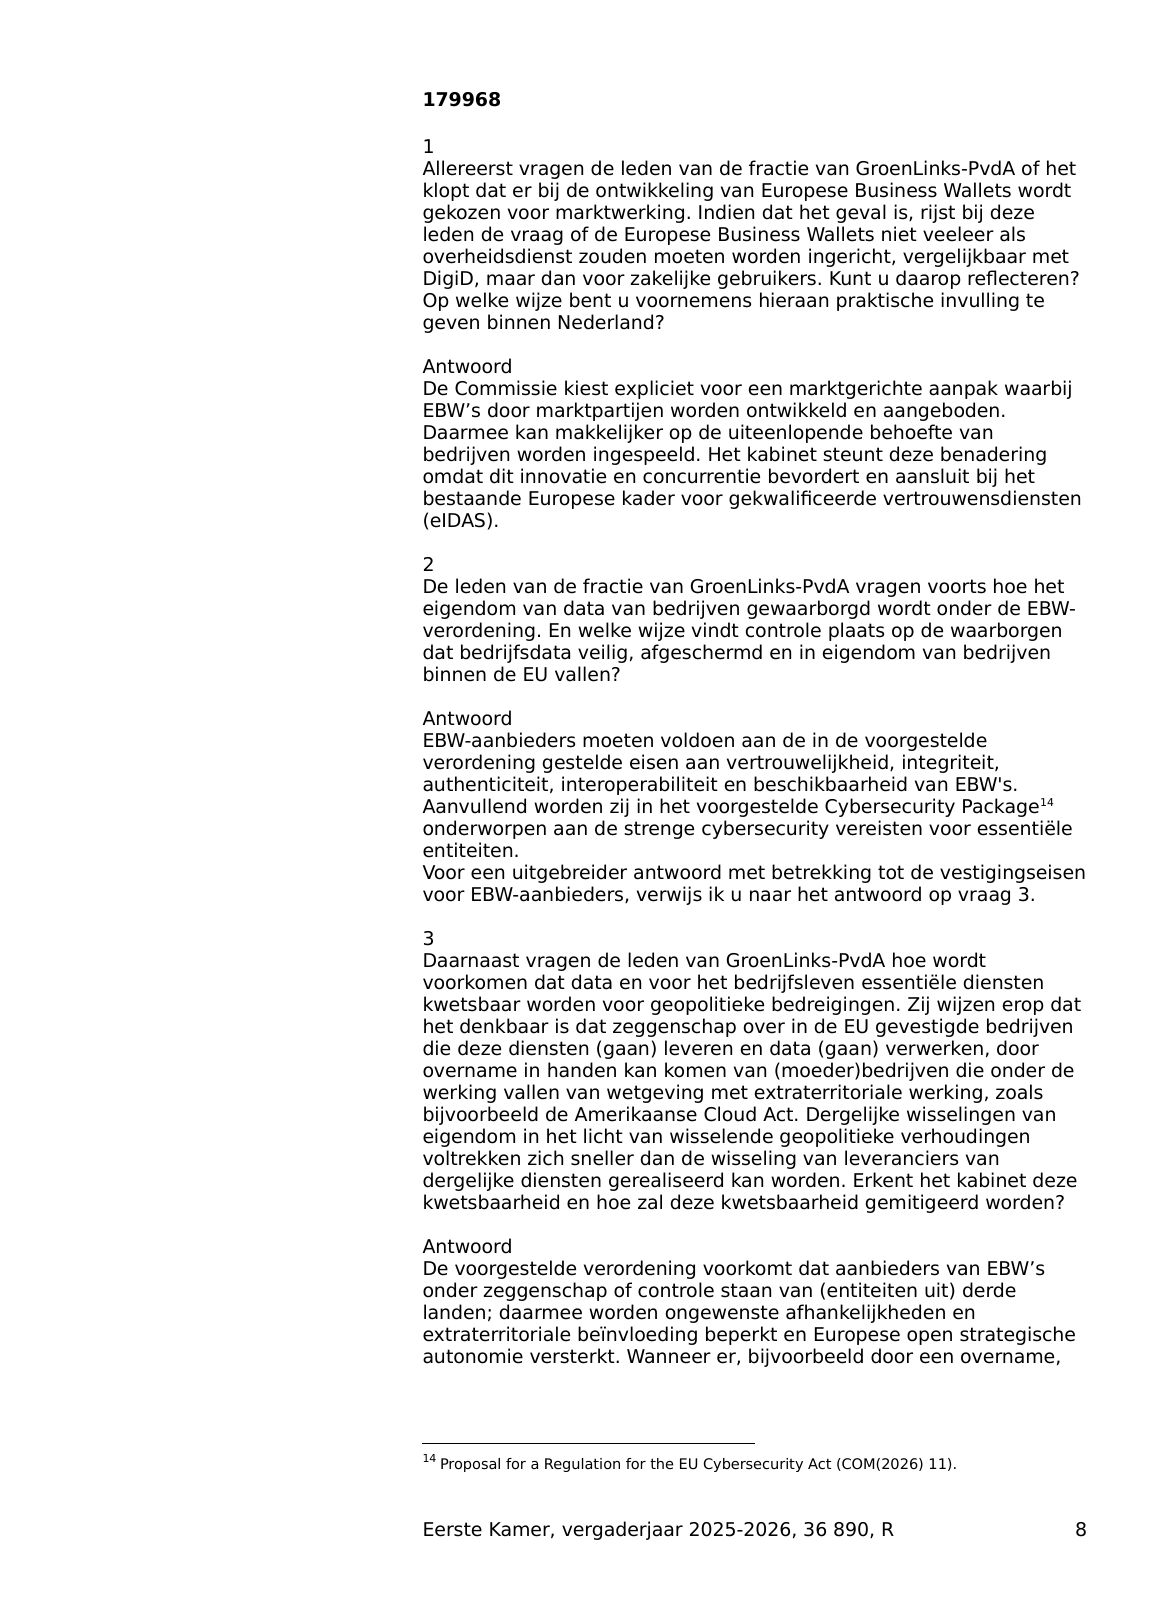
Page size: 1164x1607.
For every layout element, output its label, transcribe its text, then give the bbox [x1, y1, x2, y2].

text Daarnaast vragen de leden van GroenLinks-PvdA hoe wordt voorkomen dat data en voor het bedrijfsleven essentiële diensten kwetsbaar worden voor geopolitieke bedreigingen. Zij wijzen erop dat het denkbaar is dat zeggenschap over in de EU gevestigde bedrijven die deze diensten (gaan) leveren en data (gaan) verwerken, door overname in handen kan komen van (moeder)bedrijven die onder de werking vallen van wetgeving met extraterritoriale werking, zoals bijvoorbeeld de Amerikaanse Cloud Act. Dergelijke wisselingen van eigendom in het licht van wisselende geopolitieke verhoudingen voltrekken zich sneller dan de wisseling van leveranciers van dergelijke diensten gerealiseerd kan worden. Erkent het kabinet deze kwetsbaarheid en hoe zal deze kwetsbaarheid gemitigeerd worden? [422, 950, 1087, 1214]
text Proposal for a Regulation for the EU Cybersecurity Act (COM(2026) 11). [422, 1452, 1087, 1474]
text Antwoord [422, 356, 1087, 378]
text Voor een uitgebreider antwoord met betrekking tot de vestigingseisen voor EBW-aanbieders, verwijs ik u naar het antwoord op vraag 3. [422, 862, 1087, 906]
text De Commissie kiest expliciet voor een marktgerichte aanpak waarbij EBW’s door marktpartijen worden ontwikkeld en aangeboden. Daarmee kan makkelijker op de uiteenlopende behoefte van bedrijven worden ingespeeld. Het kabinet steunt deze benadering omdat dit innovatie en concurrentie bevordert en aansluit bij het bestaande Europese kader voor gekwalificeerde vertrouwensdiensten (eIDAS). [422, 378, 1087, 532]
text De leden van de fractie van GroenLinks-PvdA vragen voorts hoe het eigendom van data van bedrijven gewaarborgd wordt onder de EBW-verordening. En welke wijze vindt controle plaats op de waarborgen dat bedrijfsdata veilig, afgeschermd en in eigendom van bedrijven binnen de EU vallen? [422, 576, 1087, 686]
text 2 [422, 554, 1087, 576]
text EBW-aanbieders moeten voldoen aan de in de voorgestelde verordening gestelde eisen aan vertrouwelijkheid, integriteit, authenticiteit, interoperabiliteit en beschikbaarheid van EBW's. Aanvullend worden zij in het voorgestelde Cybersecurity Package onderworpen aan de strenge cybersecurity vereisten voor essentiële entiteiten. [422, 730, 1087, 862]
text Allereerst vragen de leden van de fractie van GroenLinks-PvdA of het klopt dat er bij de ontwikkeling van Europese Business Wallets wordt gekozen voor marktwerking. Indien dat het geval is, rijst bij deze leden de vraag of de Europese Business Wallets niet veeleer als overheidsdienst zouden moeten worden ingericht, vergelijkbaar met DigiD, maar dan voor zakelijke gebruikers. Kunt u daarop reflecteren? Op welke wijze bent u voornemens hieraan praktische invulling te geven binnen Nederland? [422, 158, 1087, 334]
text 3 [422, 928, 1087, 950]
subtitle 179968 [422, 89, 1087, 111]
text Antwoord [422, 708, 1087, 730]
text Antwoord [422, 1236, 1087, 1258]
text 1 [422, 136, 1087, 158]
text De voorgestelde verordening voorkomt dat aanbieders van EBW’s onder zeggenschap of controle staan van (entiteiten uit) derde landen; daarmee worden ongewenste afhankelijkheden en extraterritoriale beïnvloeding beperkt en Europese open strategische autonomie versterkt. Wanneer er, bijvoorbeeld door een overname, [422, 1258, 1087, 1368]
